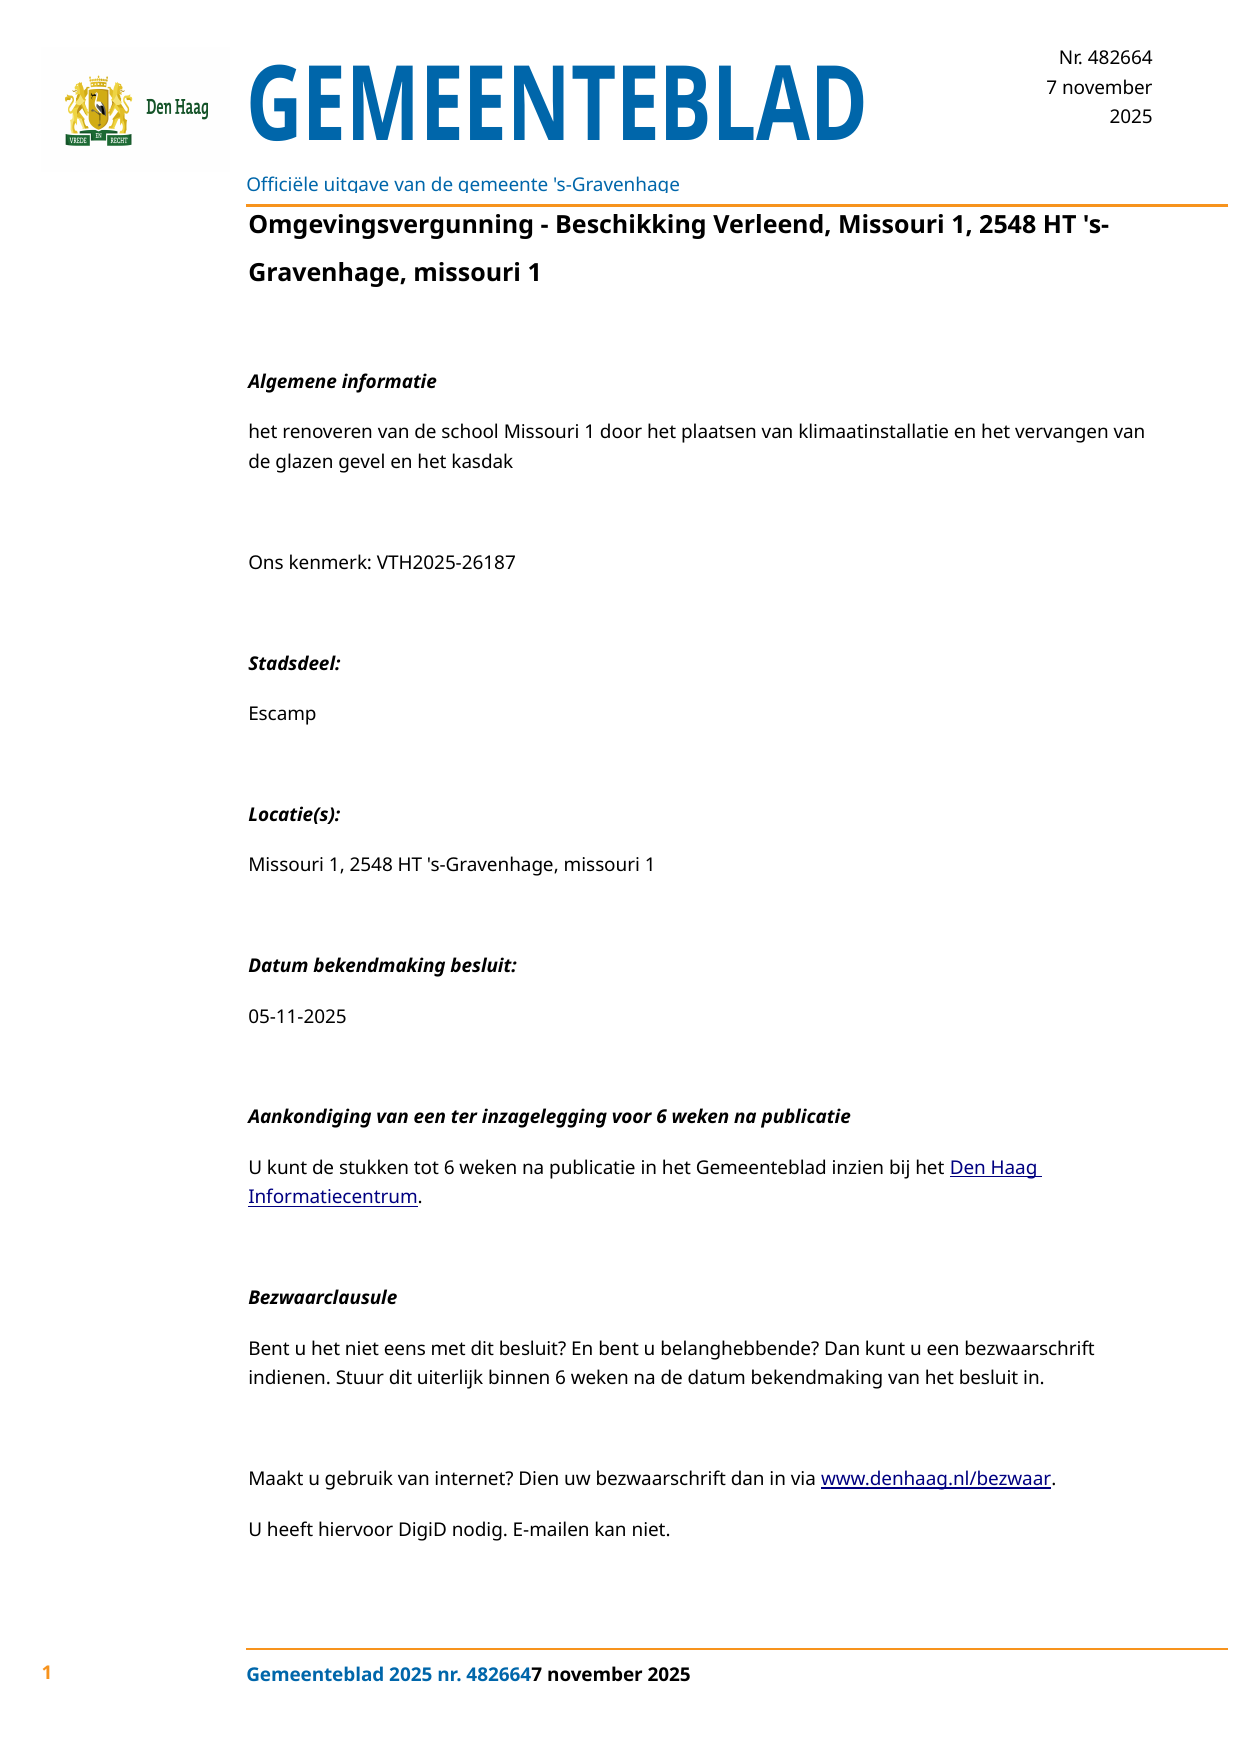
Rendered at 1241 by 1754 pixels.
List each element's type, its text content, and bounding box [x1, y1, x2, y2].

text Bezwaarclausule [248, 1284, 1152, 1310]
text Missouri 1, 2548 HT 's-Gravenhage, missouri 1 [248, 852, 1152, 877]
text U heeft hiervoor DigiD nodig. E-mailen kan niet. [248, 1516, 1152, 1542]
text Aankondiging van een ter inzagelegging voor 6 weken na publicatie [248, 1104, 1152, 1129]
text het renoveren van de school Missouri 1 door het plaatsen van klimaatinstallatie en het vervangen van de glazen gevel en het kasdak [248, 419, 1152, 474]
text Omgevingsvergunning - Beschikking Verleend, Missouri 1, 2548 HT 's-Gravenhage, missouri 1 [248, 207, 1152, 288]
text Stadsdeel: [248, 650, 1152, 676]
text Locatie(s): [248, 801, 1152, 827]
text 05-11-2025 [248, 1003, 1152, 1029]
text Datum bekendmaking besluit: [248, 952, 1152, 978]
text U kunt de stukken tot 6 weken na publicatie in het Gemeenteblad inzien bij het Den Haag Informatiecentrum. [248, 1154, 1152, 1209]
text Escamp [248, 700, 1152, 726]
text Bent u het niet eens met dit besluit? En bent u belanghebbende? Dan kunt u een bezwaarschrift indienen. Stuur dit uiterlijk binnen 6 weken na de datum bekendmaking van het besluit in. [248, 1335, 1152, 1390]
picture [41, 47, 231, 172]
text Algemene informatie [248, 368, 1152, 394]
text Ons kenmerk: VTH2025-26187 [248, 549, 1152, 575]
text Maakt u gebruik van internet? Dien uw bezwaarschrift dan in via www.denhaag.nl/bezwaar. [248, 1465, 1152, 1491]
